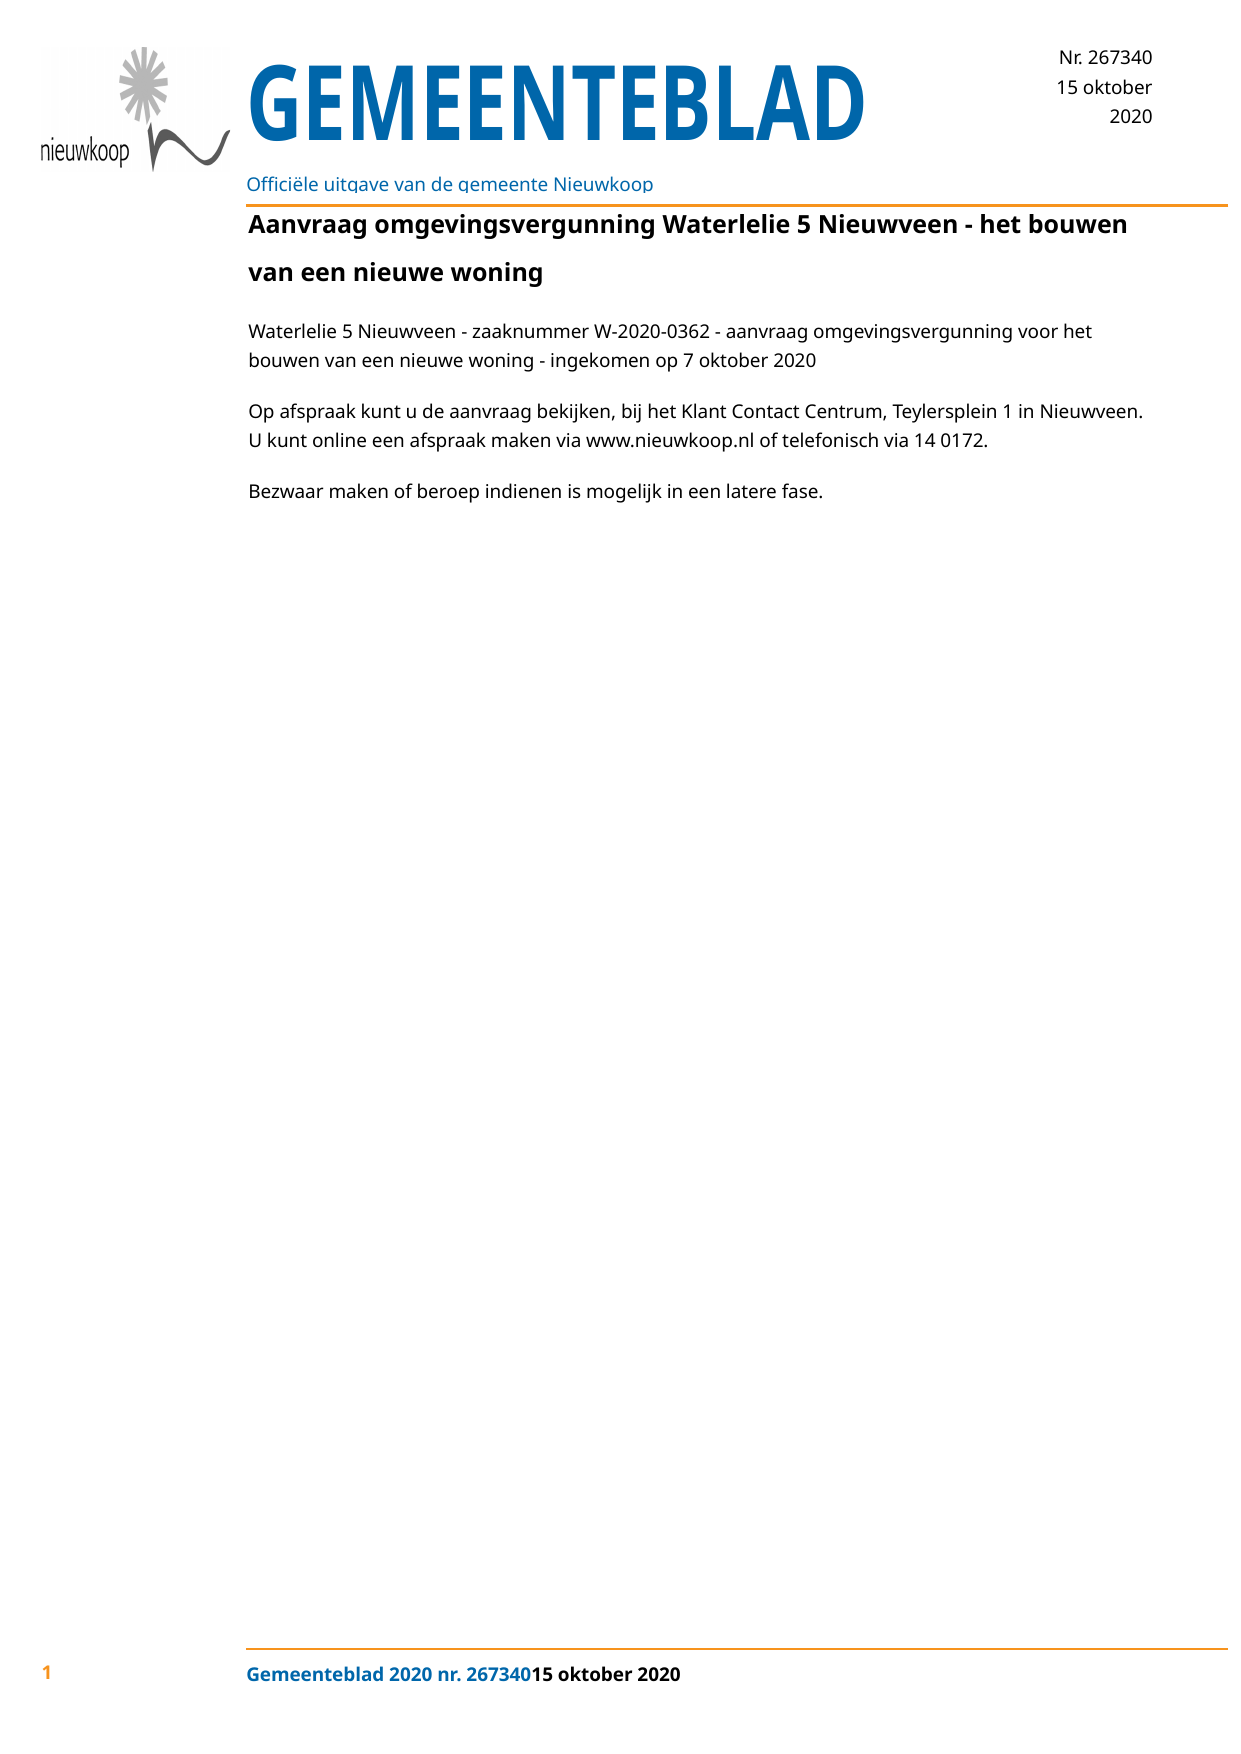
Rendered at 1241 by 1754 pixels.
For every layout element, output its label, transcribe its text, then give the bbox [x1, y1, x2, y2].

text Op afspraak kunt u de aanvraag bekijken, bij het Klant Contact Centrum, Teylersplein 1 in Nieuwveen. U kunt online een afspraak maken via www.nieuwkoop.nl of telefonisch via 14 0172. [248, 398, 1152, 453]
picture [41, 47, 231, 172]
text Bezwaar maken of beroep indienen is mogelijk in een latere fase. [248, 478, 1152, 504]
text Waterlelie 5 Nieuwveen - zaaknummer W-2020-0362 - aanvraag omgevingsvergunning voor het bouwen van een nieuwe woning - ingekomen op 7 oktober 2020 [248, 318, 1152, 373]
text Aanvraag omgevingsvergunning Waterlelie 5 Nieuwveen - het bouwen van een nieuwe woning [248, 207, 1152, 288]
